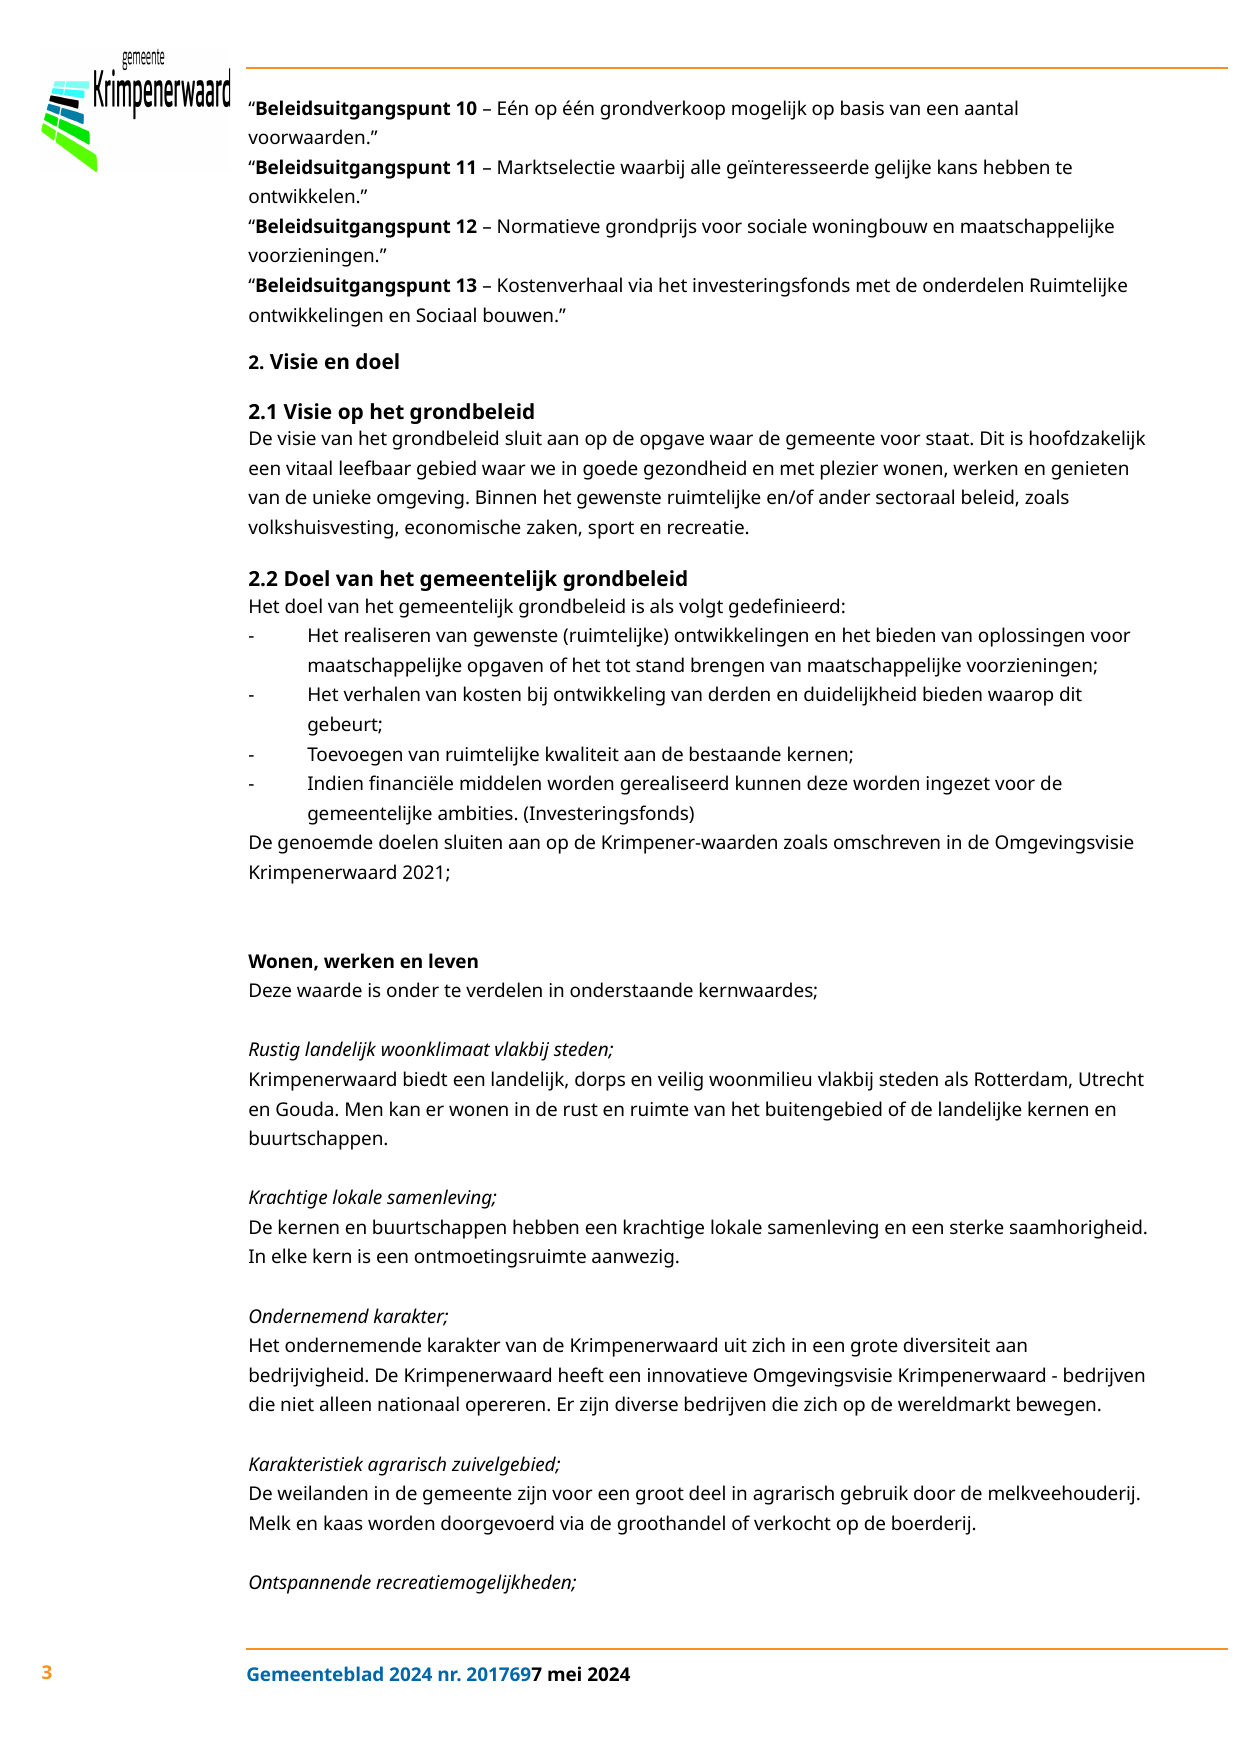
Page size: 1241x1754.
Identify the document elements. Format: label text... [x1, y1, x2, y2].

text De visie van het grondbeleid sluit aan op de opgave waar de gemeente voor staat. Dit is hoofdzakelijk een vitaal leefbaar gebied waar we in goede gezondheid en met plezier wonen, werken en genieten van de unieke omgeving. Binnen het gewenste ruimtelijke en/of ander sectoraal beleid, zoals volkshuisvesting, economische zaken, sport en recreatie. [248, 425, 1152, 540]
text 2.1 Visie op het grondbeleid [248, 397, 1152, 425]
text 2. Visie en doel [248, 347, 1152, 376]
text Krimpenerwaard biedt een landelijk, dorps en veilig woonmilieu vlakbij steden als Rotterdam, Utrecht en Gouda. Men kan er wonen in de rust en ruimte van het buitengebied of de landelijke kernen en buurtschappen. [248, 1066, 1152, 1151]
text Wonen, werken en leven [248, 948, 1152, 973]
list Het realiseren van gewenste (ruimtelijke) ontwikkelingen en het bieden van oplossingen voor maatschappelijke opgaven of het tot stand brengen van maatschappelijke voorzieningen; [248, 622, 1152, 678]
text De kernen en buurtschappen hebben een krachtige lokale samenleving en een sterke saamhorigheid. In elke kern is een ontmoetingsruimte aanwezig. [248, 1214, 1152, 1269]
text Het doel van het gemeentelijk grondbeleid is als volgt gedefinieerd: [248, 593, 1152, 618]
text Deze waarde is onder te verdelen in onderstaande kernwaardes; [248, 977, 1152, 1003]
text Het ondernemende karakter van de Krimpenerwaard uit zich in een grote diversiteit aan bedrijvigheid. De Krimpenerwaard heeft een innovatieve Omgevingsvisie Krimpenerwaard - bedrijven die niet alleen nationaal opereren. Er zijn diverse bedrijven die zich op de wereldmarkt bewegen. [248, 1332, 1152, 1417]
picture [41, 47, 231, 172]
text Karakteristiek agrarisch zuivelgebied; [248, 1451, 1152, 1476]
text De genoemde doelen sluiten aan op de Krimpener-waarden zoals omschreven in de Omgevingsvisie Krimpenerwaard 2021; [248, 829, 1152, 885]
text “Beleidsuitgangspunt 13 – Kostenverhaal via het investeringsfonds met de onderdelen Ruimtelijke ontwikkelingen en Sociaal bouwen.” [248, 272, 1152, 328]
list Indien financiële middelen worden gerealiseerd kunnen deze worden ingezet voor de gemeentelijke ambities. (Investeringsfonds) [248, 770, 1152, 826]
text “Beleidsuitgangspunt 12 – Normatieve grondprijs voor sociale woningbouw en maatschappelijke voorzieningen.” [248, 213, 1152, 268]
text 2.2 Doel van het gemeentelijk grondbeleid [248, 564, 1152, 593]
text Ondernemend karakter; [248, 1303, 1152, 1328]
list Het verhalen van kosten bij ontwikkeling van derden en duidelijkheid bieden waarop dit gebeurt; [248, 682, 1152, 737]
text De weilanden in de gemeente zijn voor een groot deel in agrarisch gebruik door de melkveehouderij. Melk en kaas worden doorgevoerd via de groothandel of verkocht op de boerderij. [248, 1480, 1152, 1536]
text Krachtige lokale samenleving; [248, 1184, 1152, 1210]
text Rustig landelijk woonklimaat vlakbij steden; [248, 1037, 1152, 1062]
list Toevoegen van ruimtelijke kwaliteit aan de bestaande kernen; [248, 741, 1152, 766]
text Ontspannende recreatiemogelijkheden; [248, 1569, 1152, 1595]
text “Beleidsuitgangspunt 11 – Marktselectie waarbij alle geïnteresseerde gelijke kans hebben te ontwikkelen.” [248, 154, 1152, 209]
text “Beleidsuitgangspunt 10 – Eén op één grondverkoop mogelijk op basis van een aantal voorwaarden.” [248, 95, 1152, 150]
